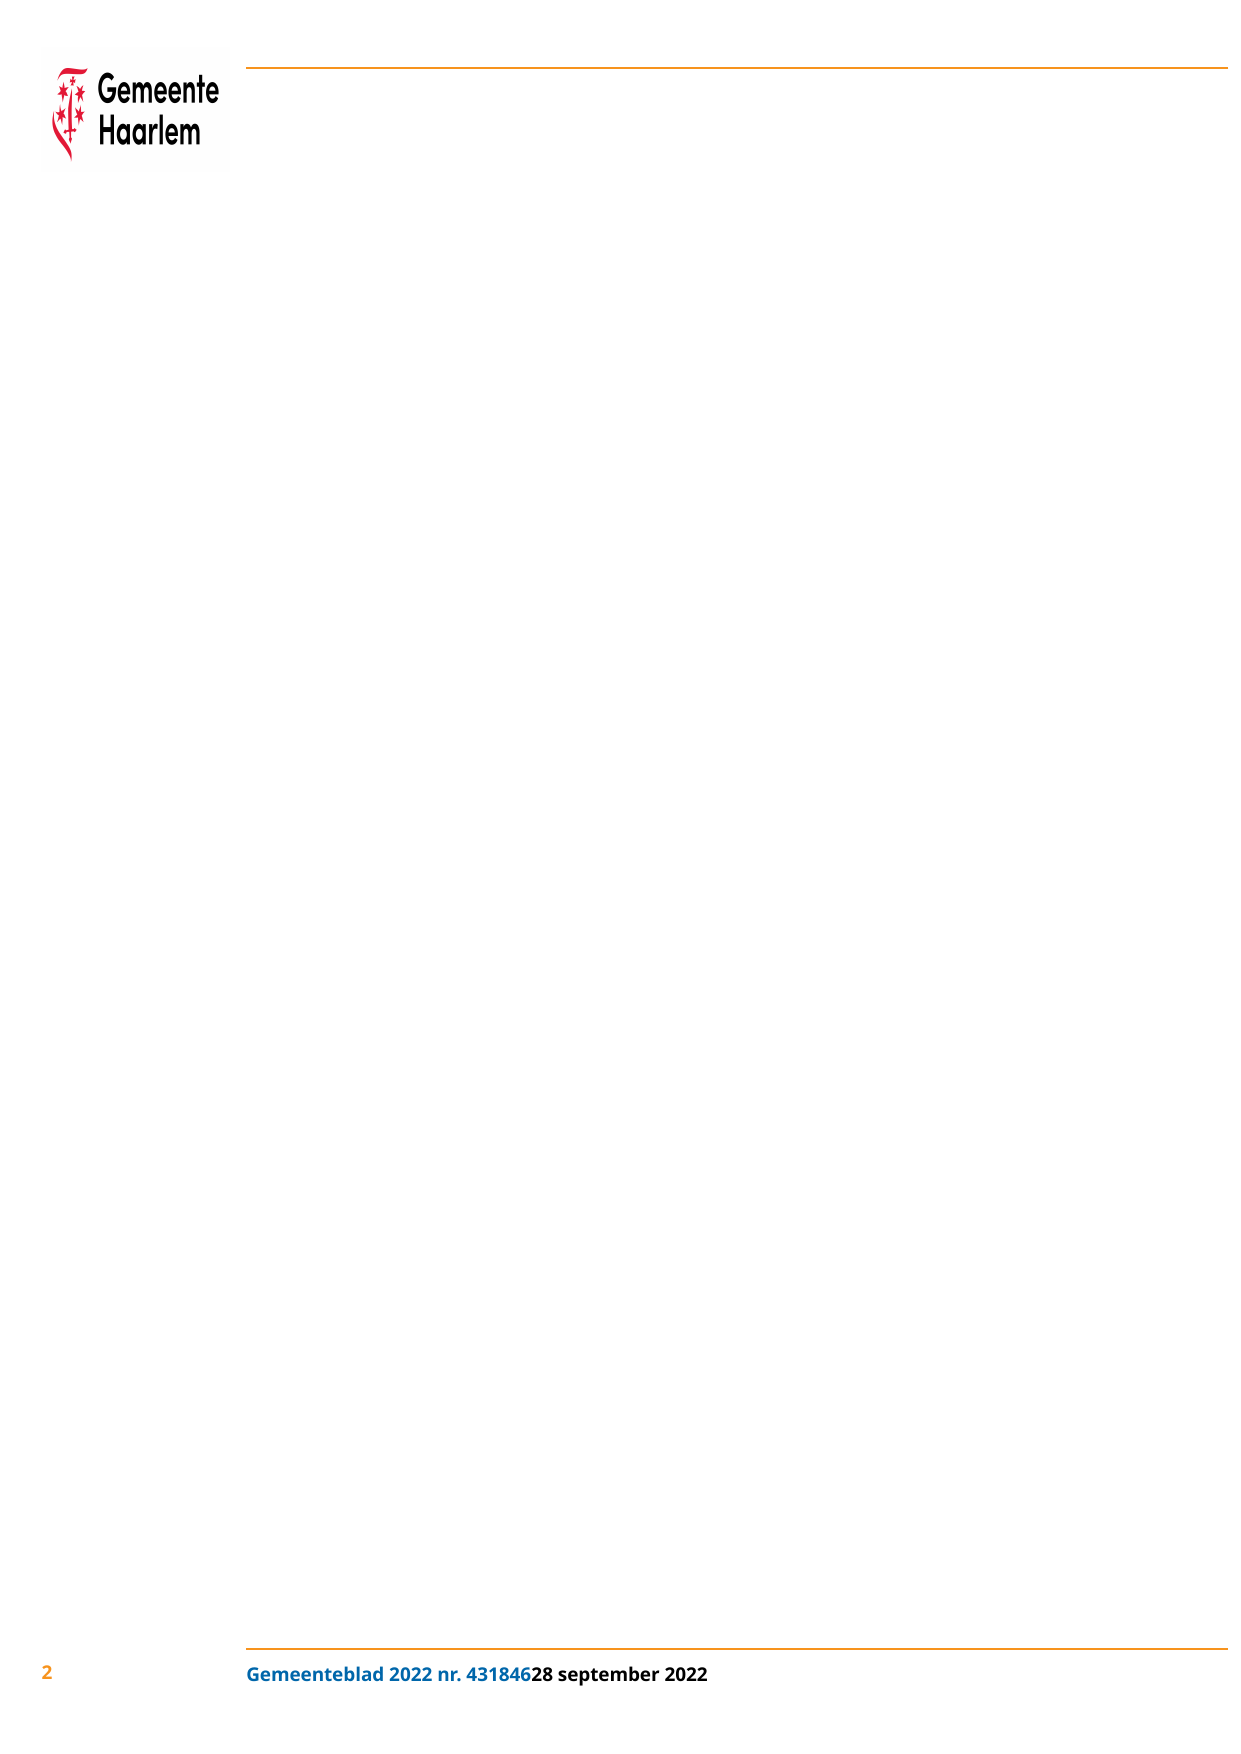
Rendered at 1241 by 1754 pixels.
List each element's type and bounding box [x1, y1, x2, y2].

picture [41, 47, 231, 172]
